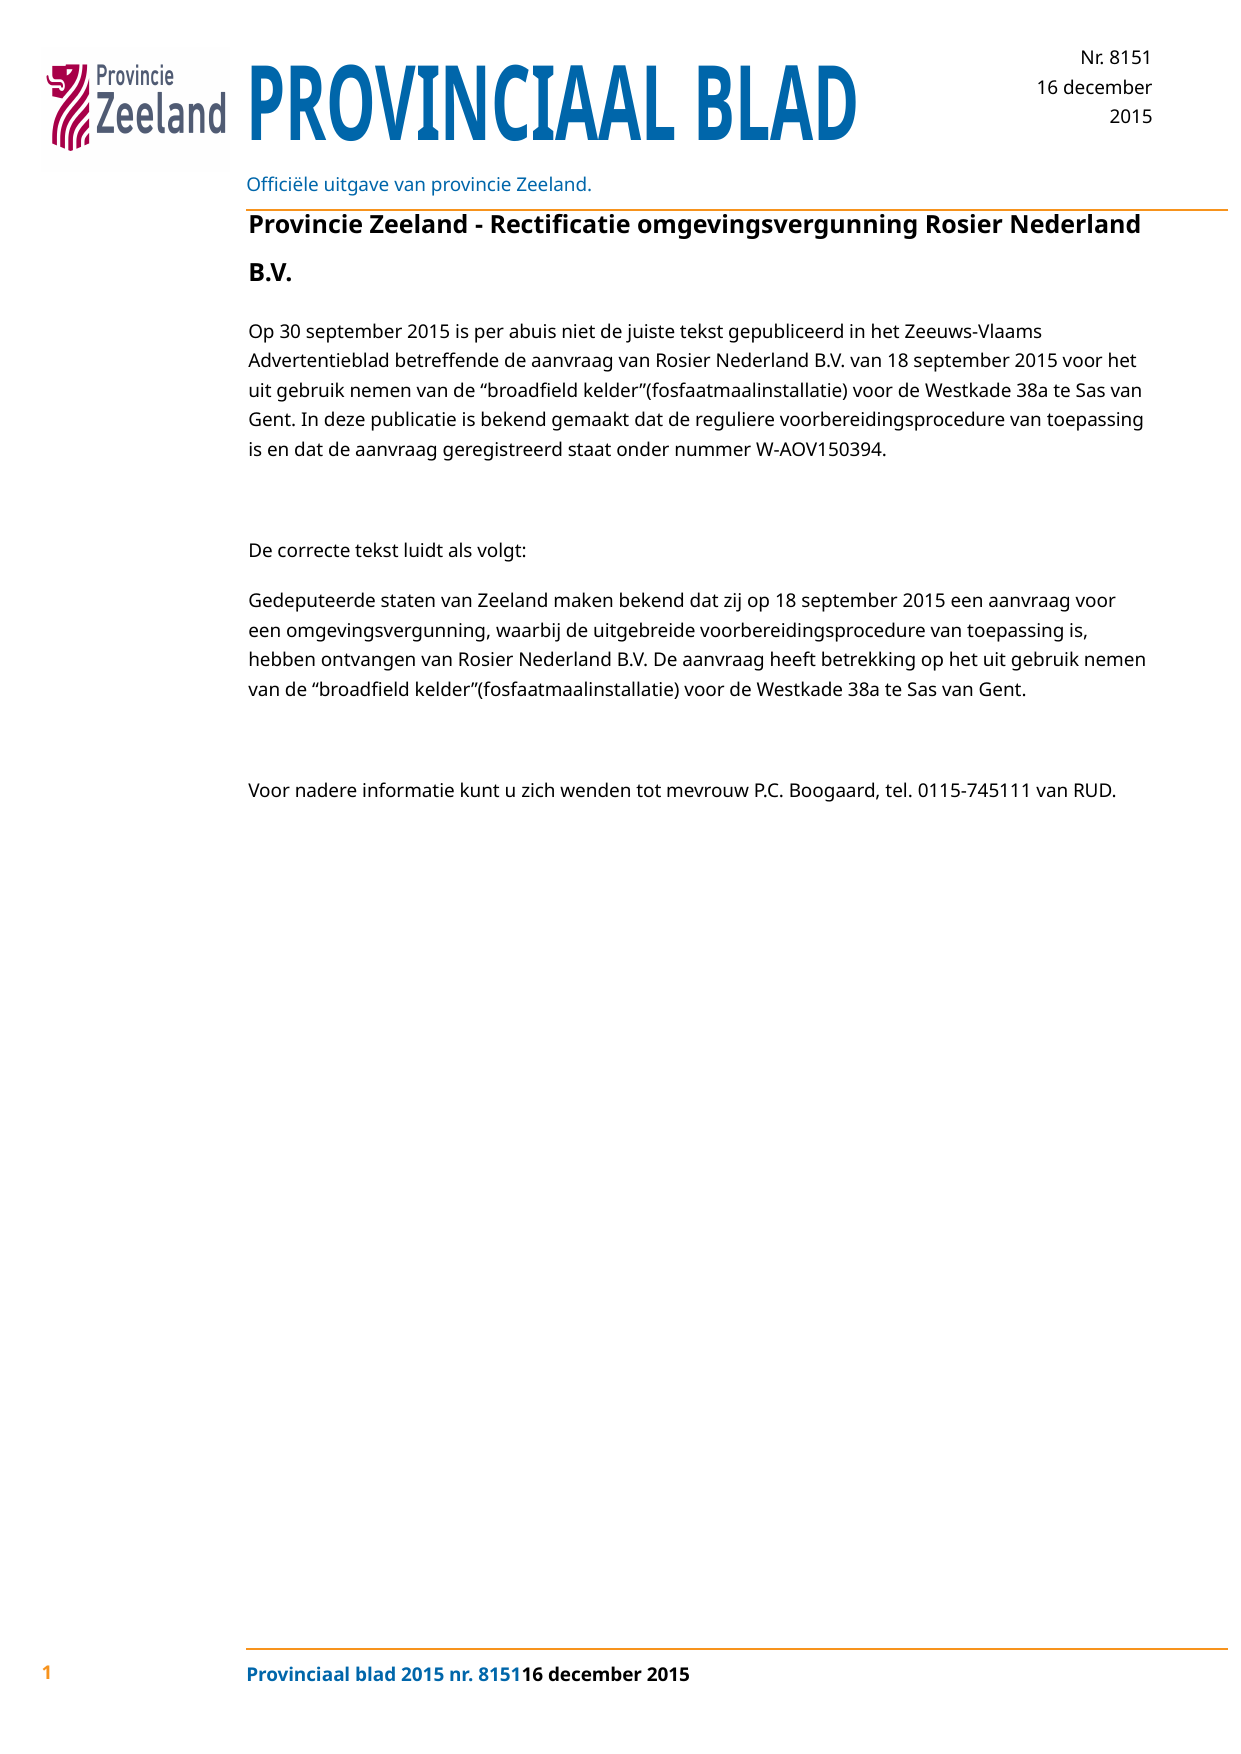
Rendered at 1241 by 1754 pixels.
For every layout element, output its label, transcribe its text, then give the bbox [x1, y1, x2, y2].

text Provincie Zeeland - Rectificatie omgevingsvergunning Rosier Nederland B.V. [248, 211, 1152, 288]
text Voor nadere informatie kunt u zich wenden tot mevrouw P.C. Boogaard, tel. 0115-745111 van RUD. [248, 777, 1152, 803]
text Op 30 september 2015 is per abuis niet de juiste tekst gepubliceerd in het Zeeuws-Vlaams Advertentieblad betreffende de aanvraag van Rosier Nederland B.V. van 18 september 2015 voor het uit gebruik nemen van de “broadfield kelder”(fosfaatmaalinstallatie) voor de Westkade 38a te Sas van Gent. In deze publicatie is bekend gemaakt dat de reguliere voorbereidingsprocedure van toepassing is en dat de aanvraag geregistreerd staat onder nummer W-AOV150394. [248, 318, 1152, 462]
text Gedeputeerde staten van Zeeland maken bekend dat zij op 18 september 2015 een aanvraag voor een omgevingsvergunning, waarbij de uitgebreide voorbereidingsprocedure van toepassing is, hebben ontvangen van Rosier Nederland B.V. De aanvraag heeft betrekking op het uit gebruik nemen van de “broadfield kelder”(fosfaatmaalinstallatie) voor de Westkade 38a te Sas van Gent. [248, 587, 1152, 702]
text De correcte tekst luidt als volgt: [248, 537, 1152, 563]
picture [41, 47, 231, 172]
